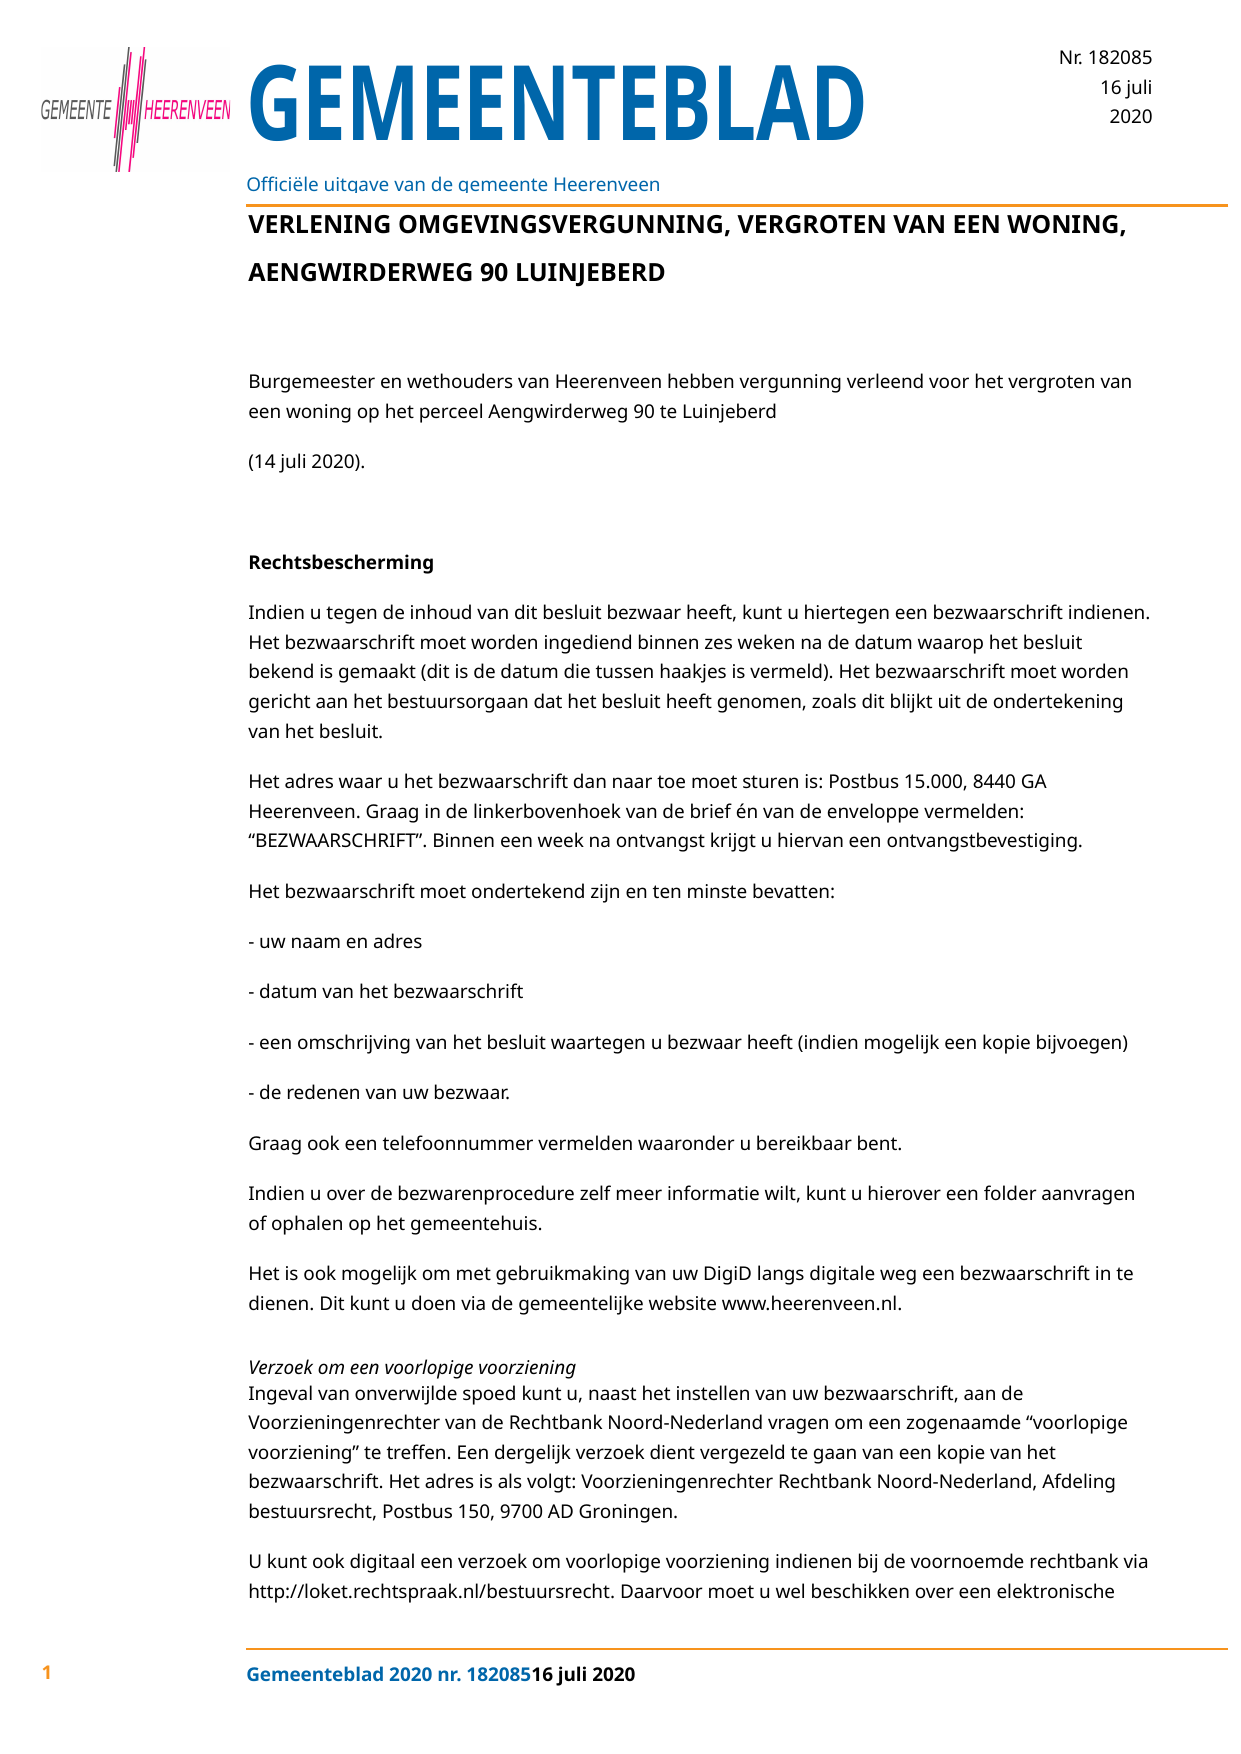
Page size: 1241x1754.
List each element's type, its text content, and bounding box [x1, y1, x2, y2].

text Het is ook mogelijk om met gebruikmaking van uw DigiD langs digitale weg een bezwaarschrift in te dienen. Dit kunt u doen via de gemeentelijke website www.heerenveen.nl. [248, 1260, 1152, 1316]
text Ingeval van onverwijlde spoed kunt u, naast het instellen van uw bezwaarschrift, aan de Voorzieningenrechter van de Rechtbank Noord-Nederland vragen om een zogenaamde “voorlopige voorziening” te treffen. Een dergelijk verzoek dient vergezeld te gaan van een kopie van het bezwaarschrift. Het adres is als volgt: Voorzieningenrechter Rechtbank Noord-Nederland, Afdeling bestuursrecht, Postbus 150, 9700 AD Groningen. [248, 1380, 1152, 1524]
text - uw naam en adres [248, 928, 1152, 954]
text Indien u over de bezwarenprocedure zelf meer informatie wilt, kunt u hierover een folder aanvragen of ophalen op het gemeentehuis. [248, 1180, 1152, 1236]
text Het bezwaarschrift moet ondertekend zijn en ten minste bevatten: [248, 878, 1152, 904]
text VERLENING OMGEVINGSVERGUNNING, VERGROTEN VAN EEN WONING, AENGWIRDERWEG 90 LUINJEBERD [248, 207, 1152, 288]
text - een omschrijving van het besluit waartegen u bezwaar heeft (indien mogelijk een kopie bijvoegen) [248, 1029, 1152, 1055]
text Rechtsbescherming [248, 549, 1152, 575]
text (14 juli 2020). [248, 448, 1152, 474]
text Het adres waar u het bezwaarschrift dan naar toe moet sturen is: Postbus 15.000, 8440 GA Heerenveen. Graag in de linkerbovenhoek van de brief én van de enveloppe vermelden: “BEZWAARSCHRIFT”. Binnen een week na ontvangst krijgt u hiervan een ontvangstbevestiging. [248, 768, 1152, 853]
text Indien u tegen de inhoud van dit besluit bezwaar heeft, kunt u hiertegen een bezwaarschrift indienen. Het bezwaarschrift moet worden ingediend binnen zes weken na de datum waarop het besluit bekend is gemaakt (dit is de datum die tussen haakjes is vermeld). Het bezwaarschrift moet worden gericht aan het bestuursorgaan dat het besluit heeft genomen, zoals dit blijkt uit de ondertekening van het besluit. [248, 599, 1152, 744]
text Graag ook een telefoonnummer vermelden waaronder u bereikbaar bent. [248, 1130, 1152, 1156]
text - datum van het bezwaarschrift [248, 979, 1152, 1004]
text Burgemeester en wethouders van Heerenveen hebben vergunning verleend voor het vergroten van een woning op het perceel Aengwirderweg 90 te Luinjeberd [248, 368, 1152, 424]
text Verzoek om een voorlopige voorziening [248, 1354, 1152, 1380]
picture [41, 47, 231, 172]
text - de redenen van uw bezwaar. [248, 1079, 1152, 1105]
text U kunt ook digitaal een verzoek om voorlopige voorziening indienen bij de voornoemde rechtbank via http://loket.rechtspraak.nl/bestuursrecht. Daarvoor moet u wel beschikken over een elektronische [248, 1548, 1152, 1604]
